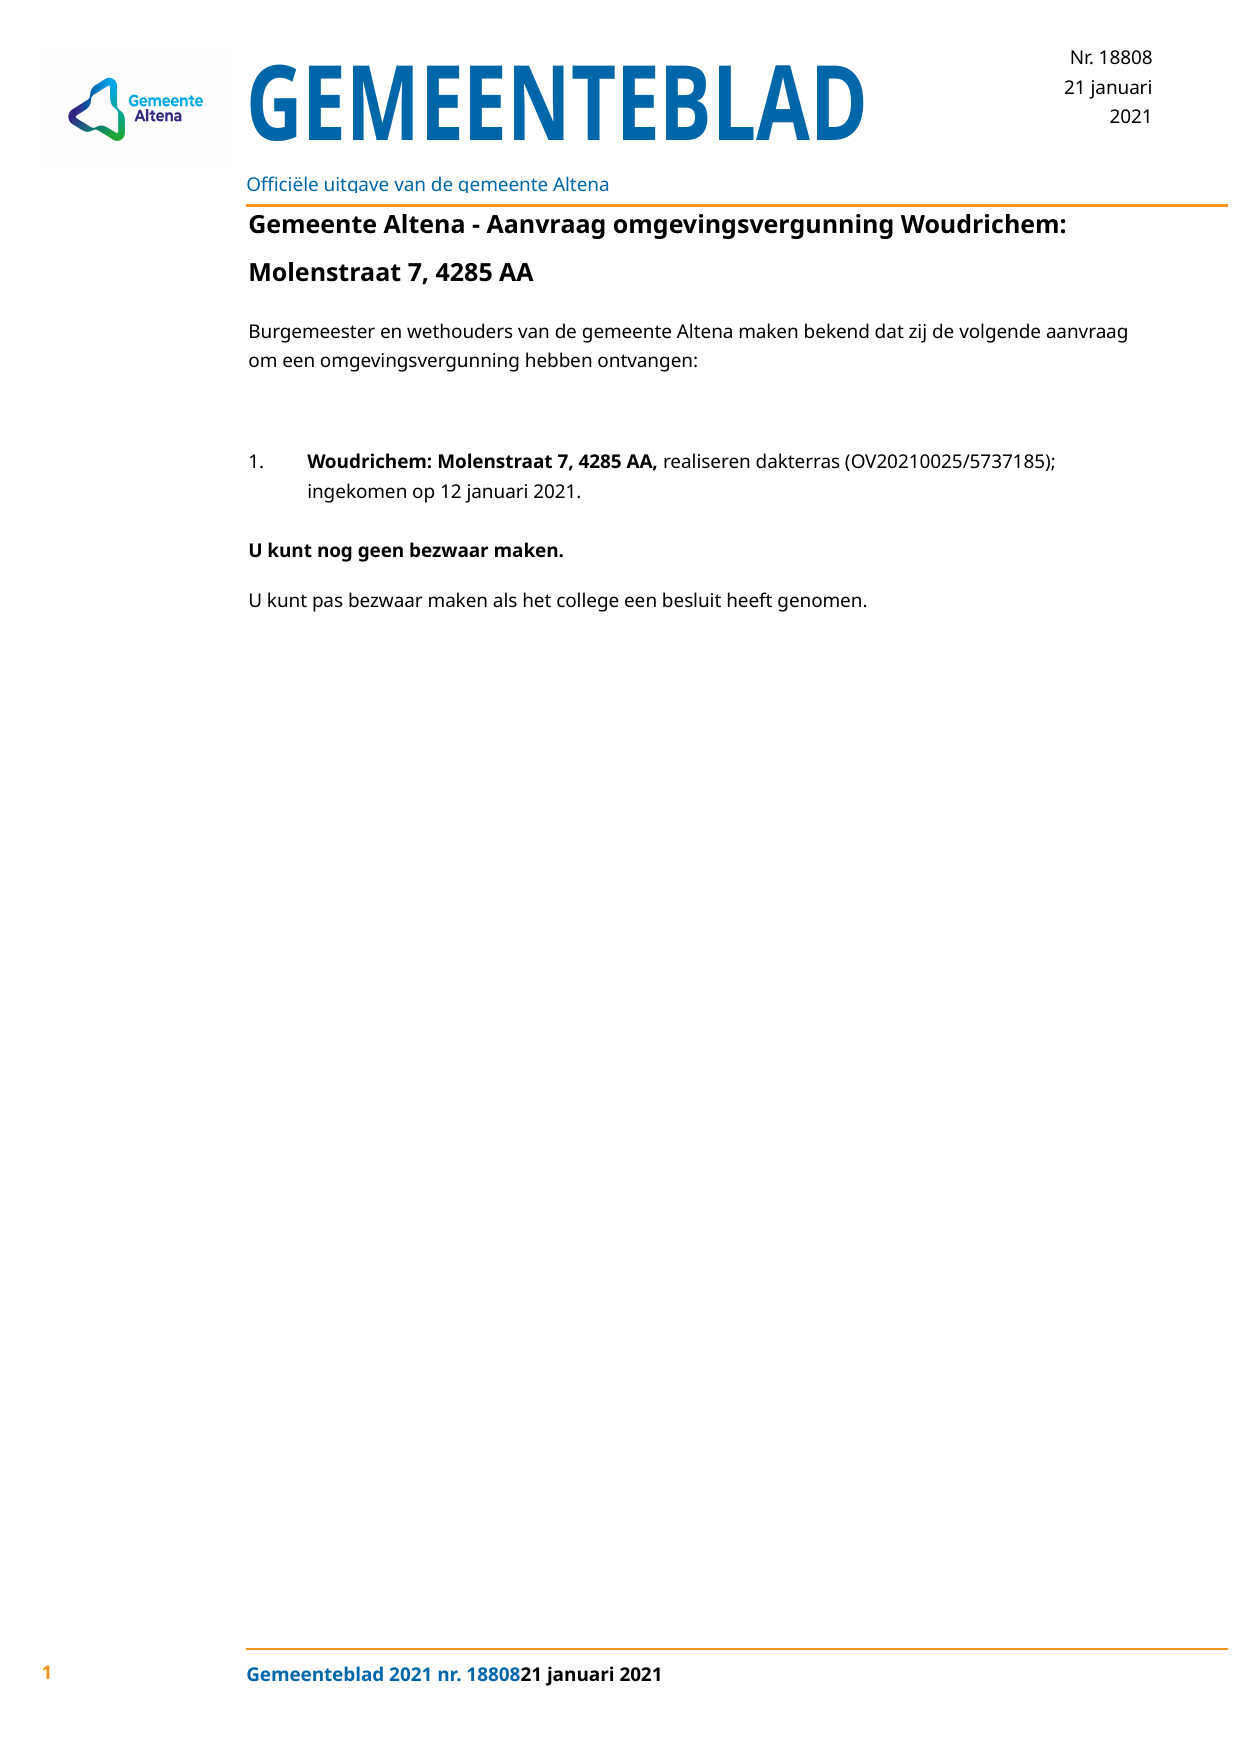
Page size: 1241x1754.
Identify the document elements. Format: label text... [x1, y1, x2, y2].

text U kunt pas bezwaar maken als het college een besluit heeft genomen. [248, 587, 1152, 613]
text Burgemeester en wethouders van de gemeente Altena maken bekend dat zij de volgende aanvraag om een omgevingsvergunning hebben ontvangen: [248, 318, 1152, 373]
text Gemeente Altena - Aanvraag omgevingsvergunning Woudrichem: Molenstraat 7, 4285 AA [248, 207, 1152, 288]
text U kunt nog geen bezwaar maken. [248, 537, 1152, 563]
list Woudrichem: Molenstraat 7, 4285 AA, realiseren dakterras (OV20210025/5737185); ingekomen op 12 januari 2021. [248, 448, 1152, 504]
picture [41, 47, 231, 172]
